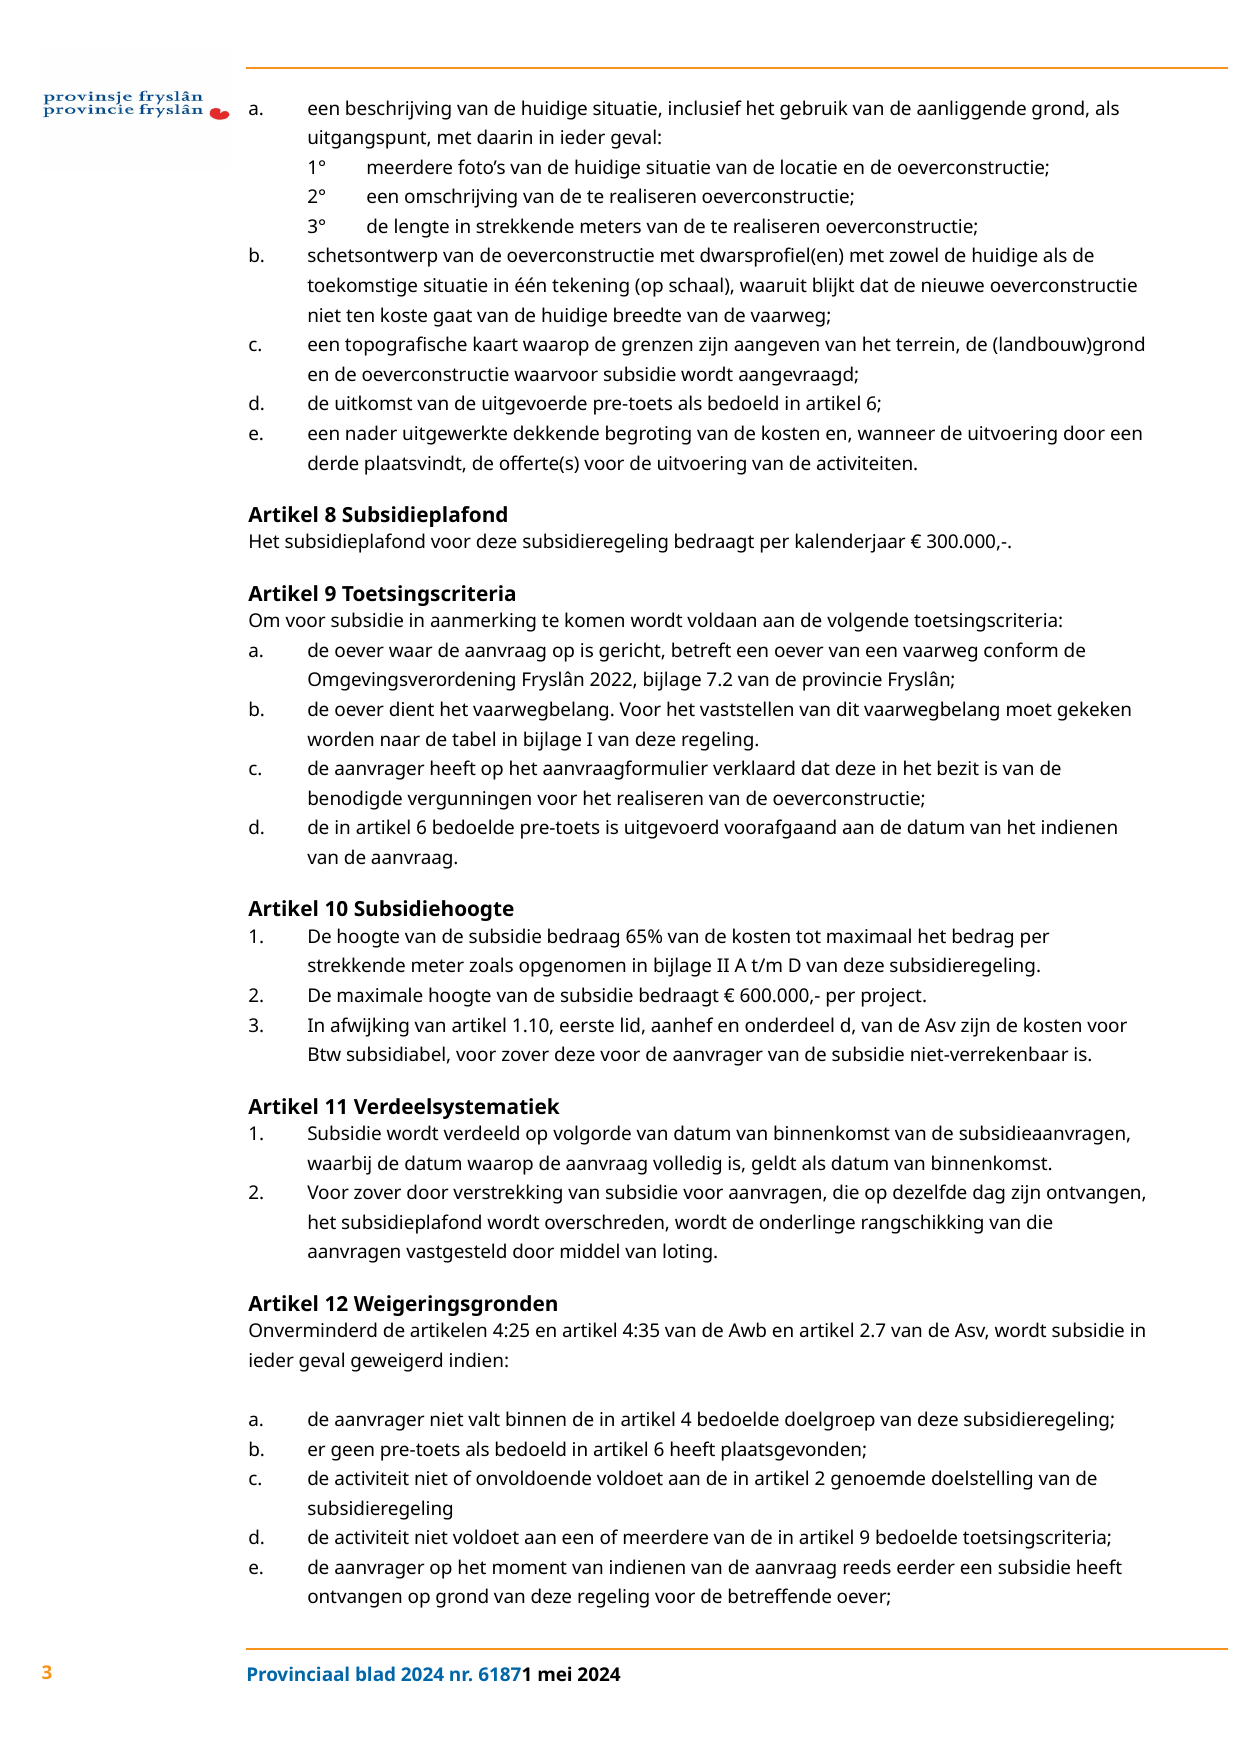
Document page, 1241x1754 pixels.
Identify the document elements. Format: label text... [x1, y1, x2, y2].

text Om voor subsidie in aanmerking te komen wordt voldaan aan de volgende toetsingscriteria: [248, 607, 1152, 633]
text Artikel 10 Subsidiehoogte [248, 894, 1152, 923]
text Artikel 9 Toetsingscriteria [248, 579, 1152, 607]
text Onverminderd de artikelen 4:25 en artikel 4:35 van de Awb en artikel 2.7 van de Asv, wordt subsidie in ieder geval geweigerd indien: [248, 1317, 1152, 1373]
text Artikel 8 Subsidieplafond [248, 500, 1152, 529]
list een omschrijving van de te realiseren oeverconstructie; [307, 183, 1152, 209]
list de lengte in strekkende meters van de te realiseren oeverconstructie; [307, 213, 1152, 239]
list de aanvrager op het moment van indienen van de aanvraag reeds eerder een subsidie heeft ontvangen op grond van deze regeling voor de betreffende oever; [248, 1554, 1152, 1609]
list de oever waar de aanvraag op is gericht, betreft een oever van een vaarweg conform de Omgevingsverordening Fryslân 2022, bijlage 7.2 van de provincie Fryslân; [248, 637, 1152, 692]
list de activiteit niet of onvoldoende voldoet aan de in artikel 2 genoemde doelstelling van de subsidieregeling [248, 1465, 1152, 1521]
text Het subsidieplafond voor deze subsidieregeling bedraagt per kalenderjaar € 300.000,-. [248, 529, 1152, 554]
picture [41, 47, 231, 172]
list de in artikel 6 bedoelde pre-toets is uitgevoerd voorafgaand aan de datum van het indienen van de aanvraag. [248, 814, 1152, 870]
list een topografische kaart waarop de grenzen zijn aangeven van het terrein, de (landbouw)grond en de oeverconstructie waarvoor subsidie wordt aangevraagd; [248, 331, 1152, 387]
list schetsontwerp van de oeverconstructie met dwarsprofiel(en) met zowel de huidige als de toekomstige situatie in één tekening (op schaal), waaruit blijkt dat de nieuwe oeverconstructie niet ten koste gaat van de huidige breedte van de vaarweg; [248, 243, 1152, 328]
text Artikel 12 Weigeringsgronden [248, 1289, 1152, 1317]
list de aanvrager niet valt binnen de in artikel 4 bedoelde doelgroep van deze subsidieregeling; [248, 1406, 1152, 1432]
list Voor zover door verstrekking van subsidie voor aanvragen, die op dezelfde dag zijn ontvangen, het subsidieplafond wordt overschreden, wordt de onderlinge rangschikking van die aanvragen vastgesteld door middel van loting. [248, 1179, 1152, 1264]
list meerdere foto’s van de huidige situatie van de locatie en de oeverconstructie; [307, 154, 1152, 180]
list een beschrijving van de huidige situatie, inclusief het gebruik van de aanliggende grond, als uitgangspunt, met daarin in ieder geval: [248, 95, 1152, 150]
list de aanvrager heeft op het aanvraagformulier verklaard dat deze in het bezit is van de benodigde vergunningen voor het realiseren van de oeverconstructie; [248, 755, 1152, 811]
list de uitkomst van de uitgevoerde pre-toets als bedoeld in artikel 6; [248, 391, 1152, 416]
list In afwijking van artikel 1.10, eerste lid, aanhef en onderdeel d, van de Asv zijn de kosten voor Btw subsidiabel, voor zover deze voor de aanvrager van de subsidie niet-verrekenbaar is. [248, 1012, 1152, 1067]
list Subsidie wordt verdeeld op volgorde van datum van binnenkomst van de subsidieaanvragen, waarbij de datum waarop de aanvraag volledig is, geldt als datum van binnenkomst. [248, 1120, 1152, 1176]
list De maximale hoogte van de subsidie bedraagt € 600.000,- per project. [248, 982, 1152, 1008]
list er geen pre-toets als bedoeld in artikel 6 heeft plaatsgevonden; [248, 1436, 1152, 1461]
list De hoogte van de subsidie bedraag 65% van de kosten tot maximaal het bedrag per strekkende meter zoals opgenomen in bijlage II A t/m D van deze subsidieregeling. [248, 923, 1152, 978]
list de oever dient het vaarwegbelang. Voor het vaststellen van dit vaarwegbelang moet gekeken worden naar de tabel in bijlage I van deze regeling. [248, 696, 1152, 752]
list de activiteit niet voldoet aan een of meerdere van de in artikel 9 bedoelde toetsingscriteria; [248, 1524, 1152, 1550]
list een nader uitgewerkte dekkende begroting van de kosten en, wanneer de uitvoering door een derde plaatsvindt, de offerte(s) voor de uitvoering van de activiteiten. [248, 420, 1152, 476]
text Artikel 11 Verdeelsystematiek [248, 1092, 1152, 1120]
